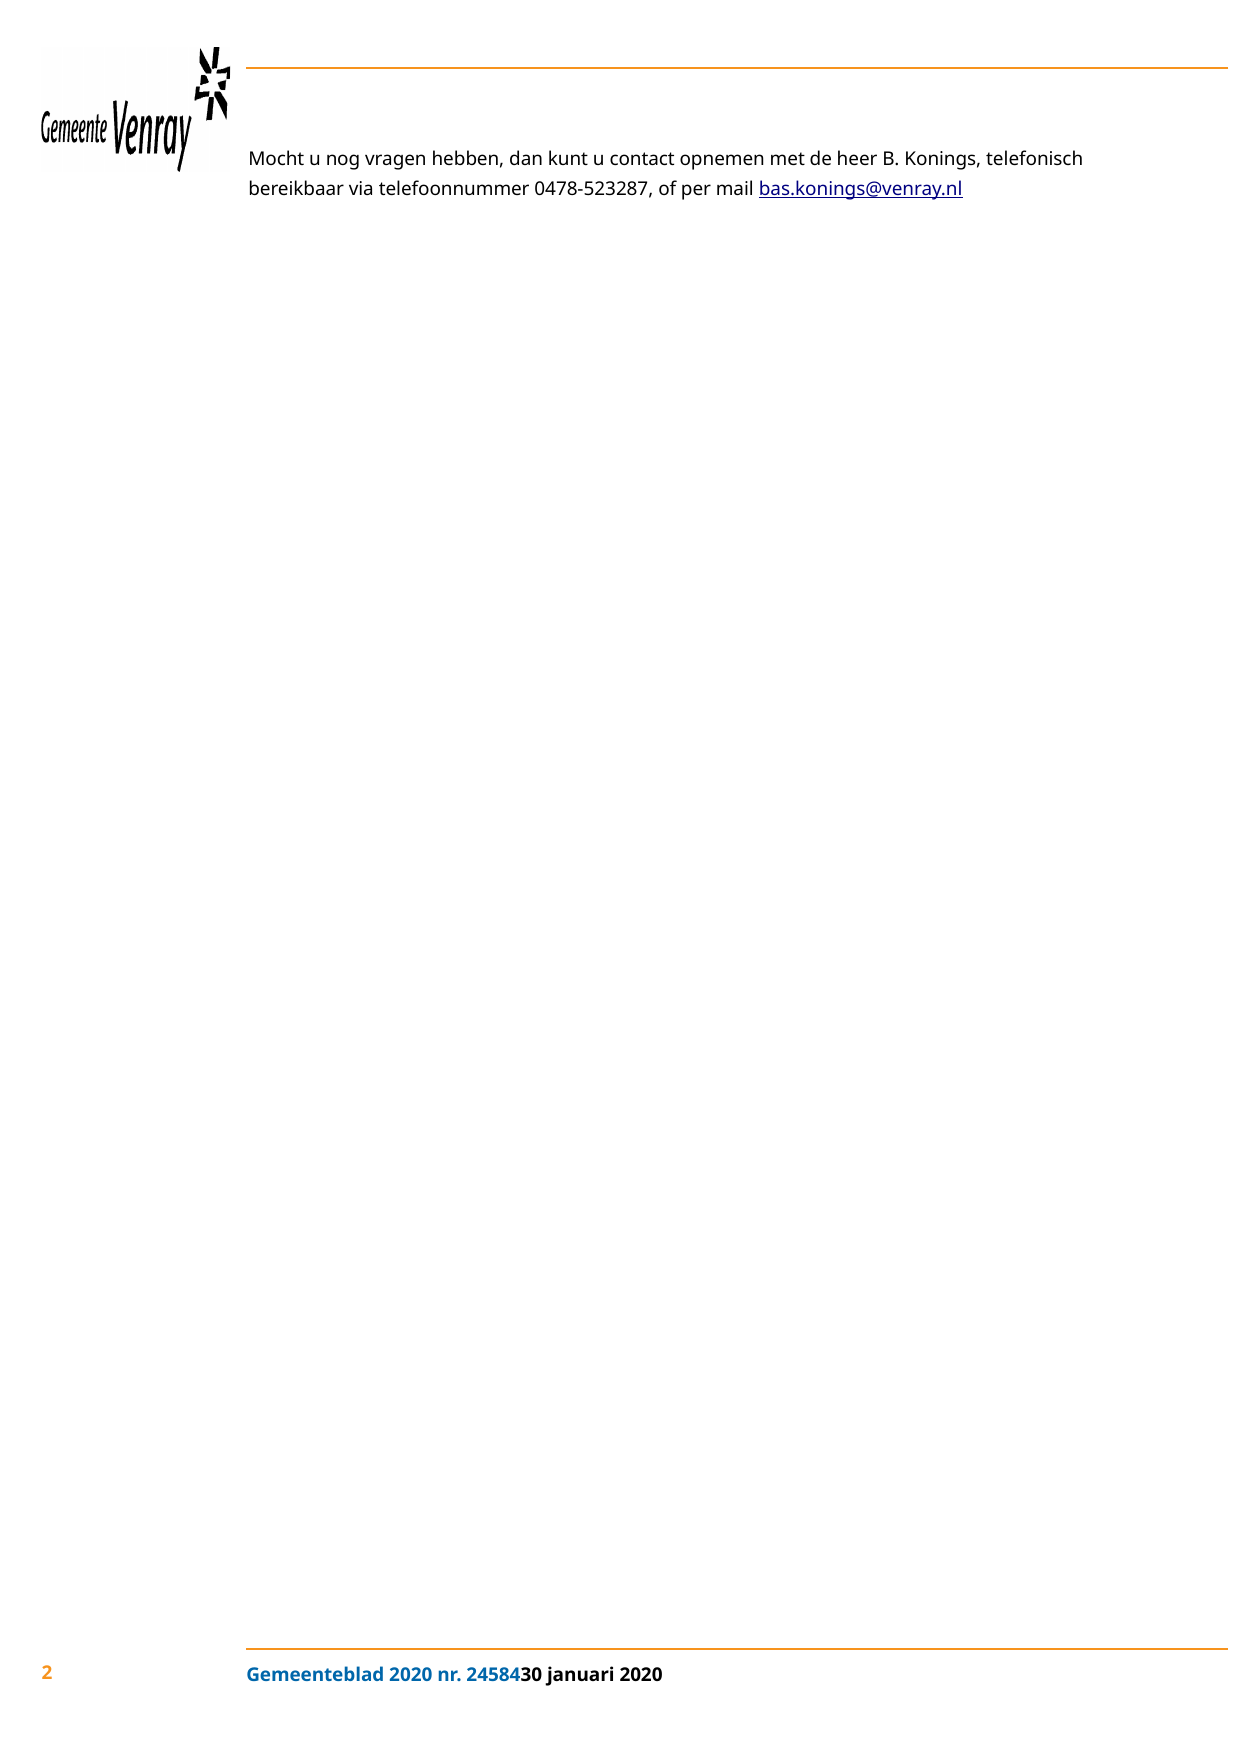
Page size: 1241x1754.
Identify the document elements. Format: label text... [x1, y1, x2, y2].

picture [41, 47, 231, 172]
text Mocht u nog vragen hebben, dan kunt u contact opnemen met de heer B. Konings, telefonisch bereikbaar via telefoonnummer 0478-523287, of per mail bas.konings@venray.nl [248, 145, 1152, 201]
